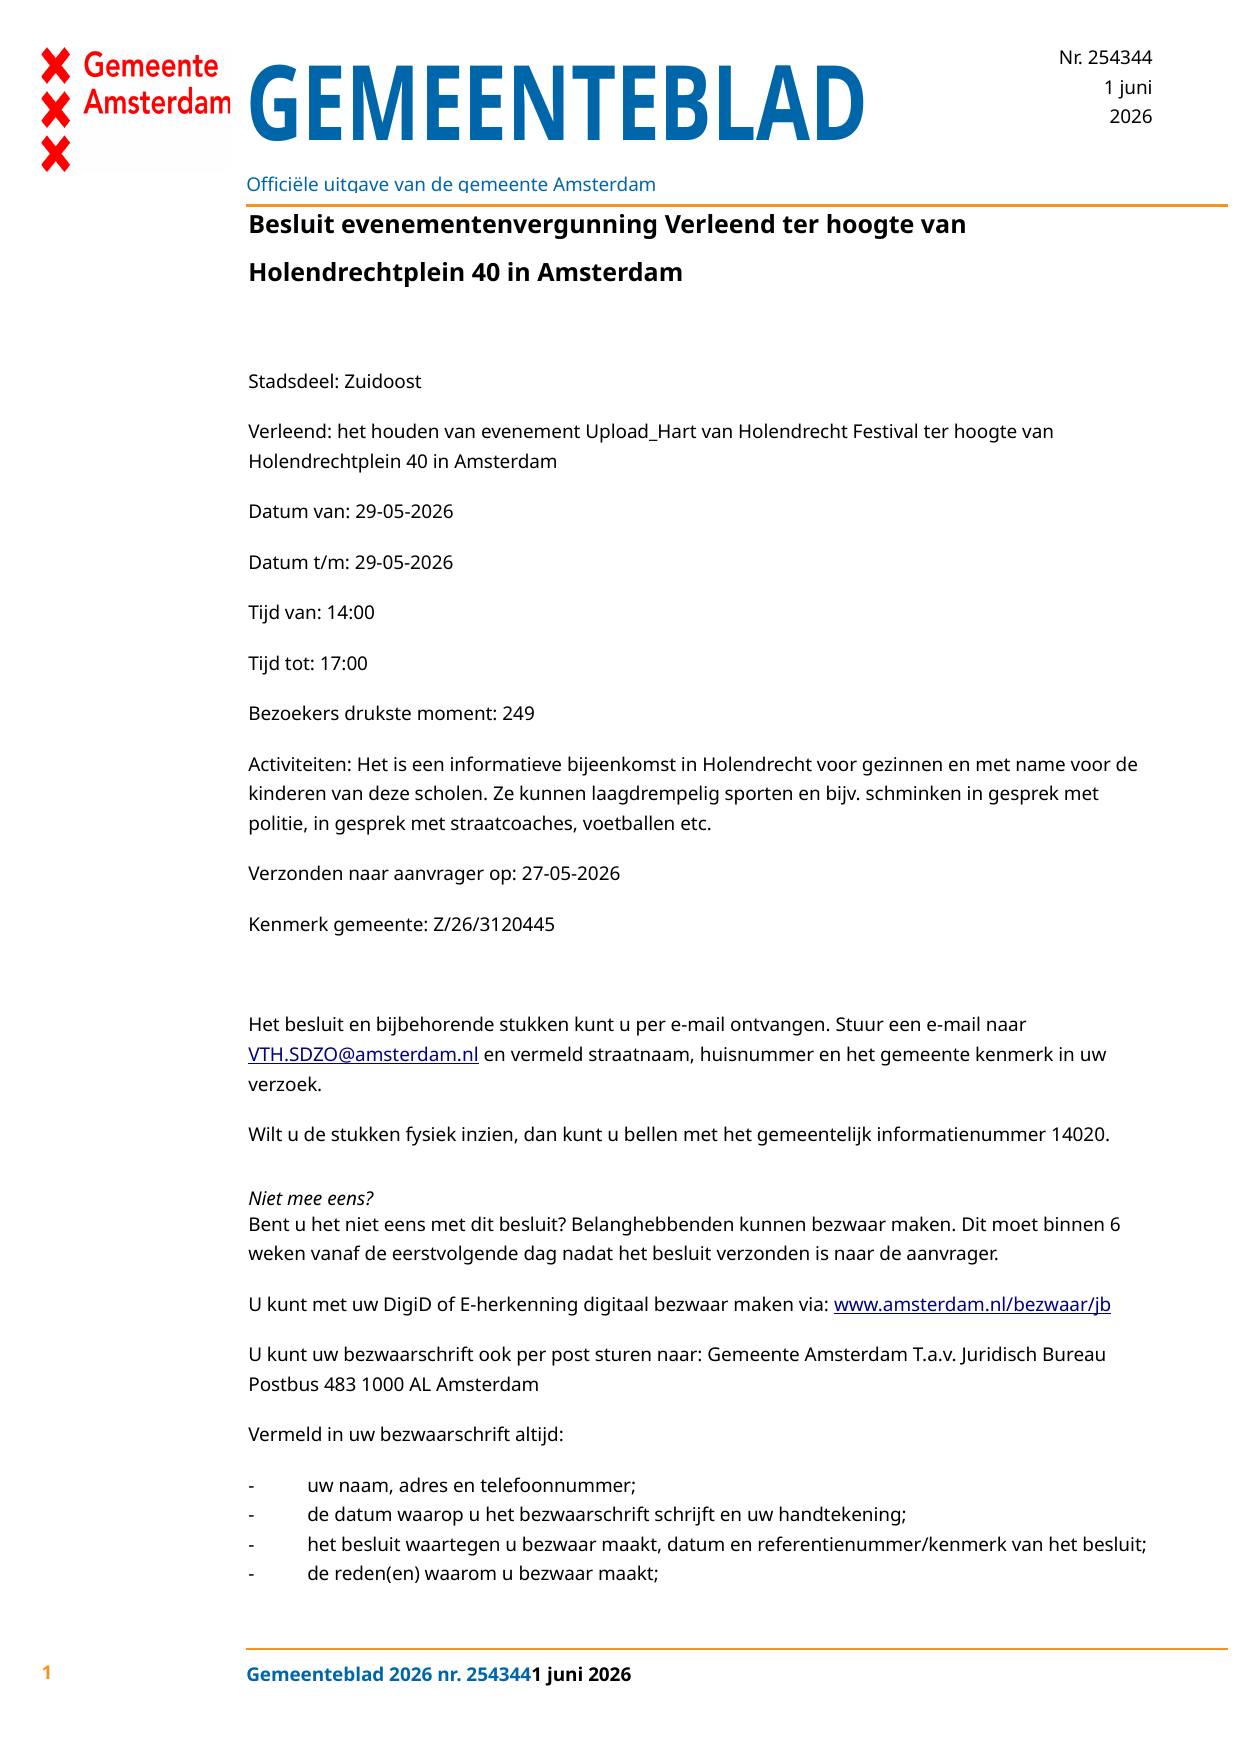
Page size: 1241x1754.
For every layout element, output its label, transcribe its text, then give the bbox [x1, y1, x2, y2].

text Stadsdeel: Zuidoost [248, 368, 1152, 394]
text Vermeld in uw bezwaarschrift altijd: [248, 1421, 1152, 1447]
text Wilt u de stukken fysiek inzien, dan kunt u bellen met het gemeentelijk informatienummer 14020. [248, 1121, 1152, 1147]
list uw naam, adres en telefoonnummer; [248, 1472, 1152, 1497]
text Verzonden naar aanvrager op: 27-05-2026 [248, 860, 1152, 886]
list de datum waarop u het bezwaarschrift schrijft en uw handtekening; [248, 1501, 1152, 1527]
text U kunt uw bezwaarschrift ook per post sturen naar: Gemeente Amsterdam T.a.v. Juridisch Bureau Postbus 483 1000 AL Amsterdam [248, 1341, 1152, 1397]
text Datum van: 29-05-2026 [248, 499, 1152, 524]
picture [41, 47, 231, 172]
text Tijd van: 14:00 [248, 599, 1152, 625]
text Tijd tot: 17:00 [248, 650, 1152, 676]
text Besluit evenementenvergunning Verleend ter hoogte van Holendrechtplein 40 in Amsterdam [248, 207, 1152, 288]
text Datum t/m: 29-05-2026 [248, 549, 1152, 575]
text Bent u het niet eens met dit besluit? Belanghebbenden kunnen bezwaar maken. Dit moet binnen 6 weken vanaf de eerstvolgende dag nadat het besluit verzonden is naar de aanvrager. [248, 1211, 1152, 1266]
text Kenmerk gemeente: Z/26/3120445 [248, 911, 1152, 937]
list de reden(en) waarom u bezwaar maakt; [248, 1561, 1152, 1586]
text Verleend: het houden van evenement Upload_Hart van Holendrecht Festival ter hoogte van Holendrechtplein 40 in Amsterdam [248, 419, 1152, 474]
text Activiteiten: Het is een informatieve bijeenkomst in Holendrecht voor gezinnen en met name voor de kinderen van deze scholen. Ze kunnen laagdrempelig sporten en bijv. schminken in gesprek met politie, in gesprek met straatcoaches, voetballen etc. [248, 751, 1152, 836]
text Het besluit en bijbehorende stukken kunt u per e-mail ontvangen. Stuur een e-mail naar VTH.SDZO@amsterdam.nl en vermeld straatnaam, huisnummer en het gemeente kenmerk in uw verzoek. [248, 1012, 1152, 1097]
text Bezoekers drukste moment: 249 [248, 700, 1152, 726]
text U kunt met uw DigiD of E-herkenning digitaal bezwaar maken via: www.amsterdam.nl/bezwaar/jb [248, 1291, 1152, 1317]
list het besluit waartegen u bezwaar maakt, datum en referentienummer/kenmerk van het besluit; [248, 1531, 1152, 1557]
text Niet mee eens? [248, 1185, 1152, 1211]
